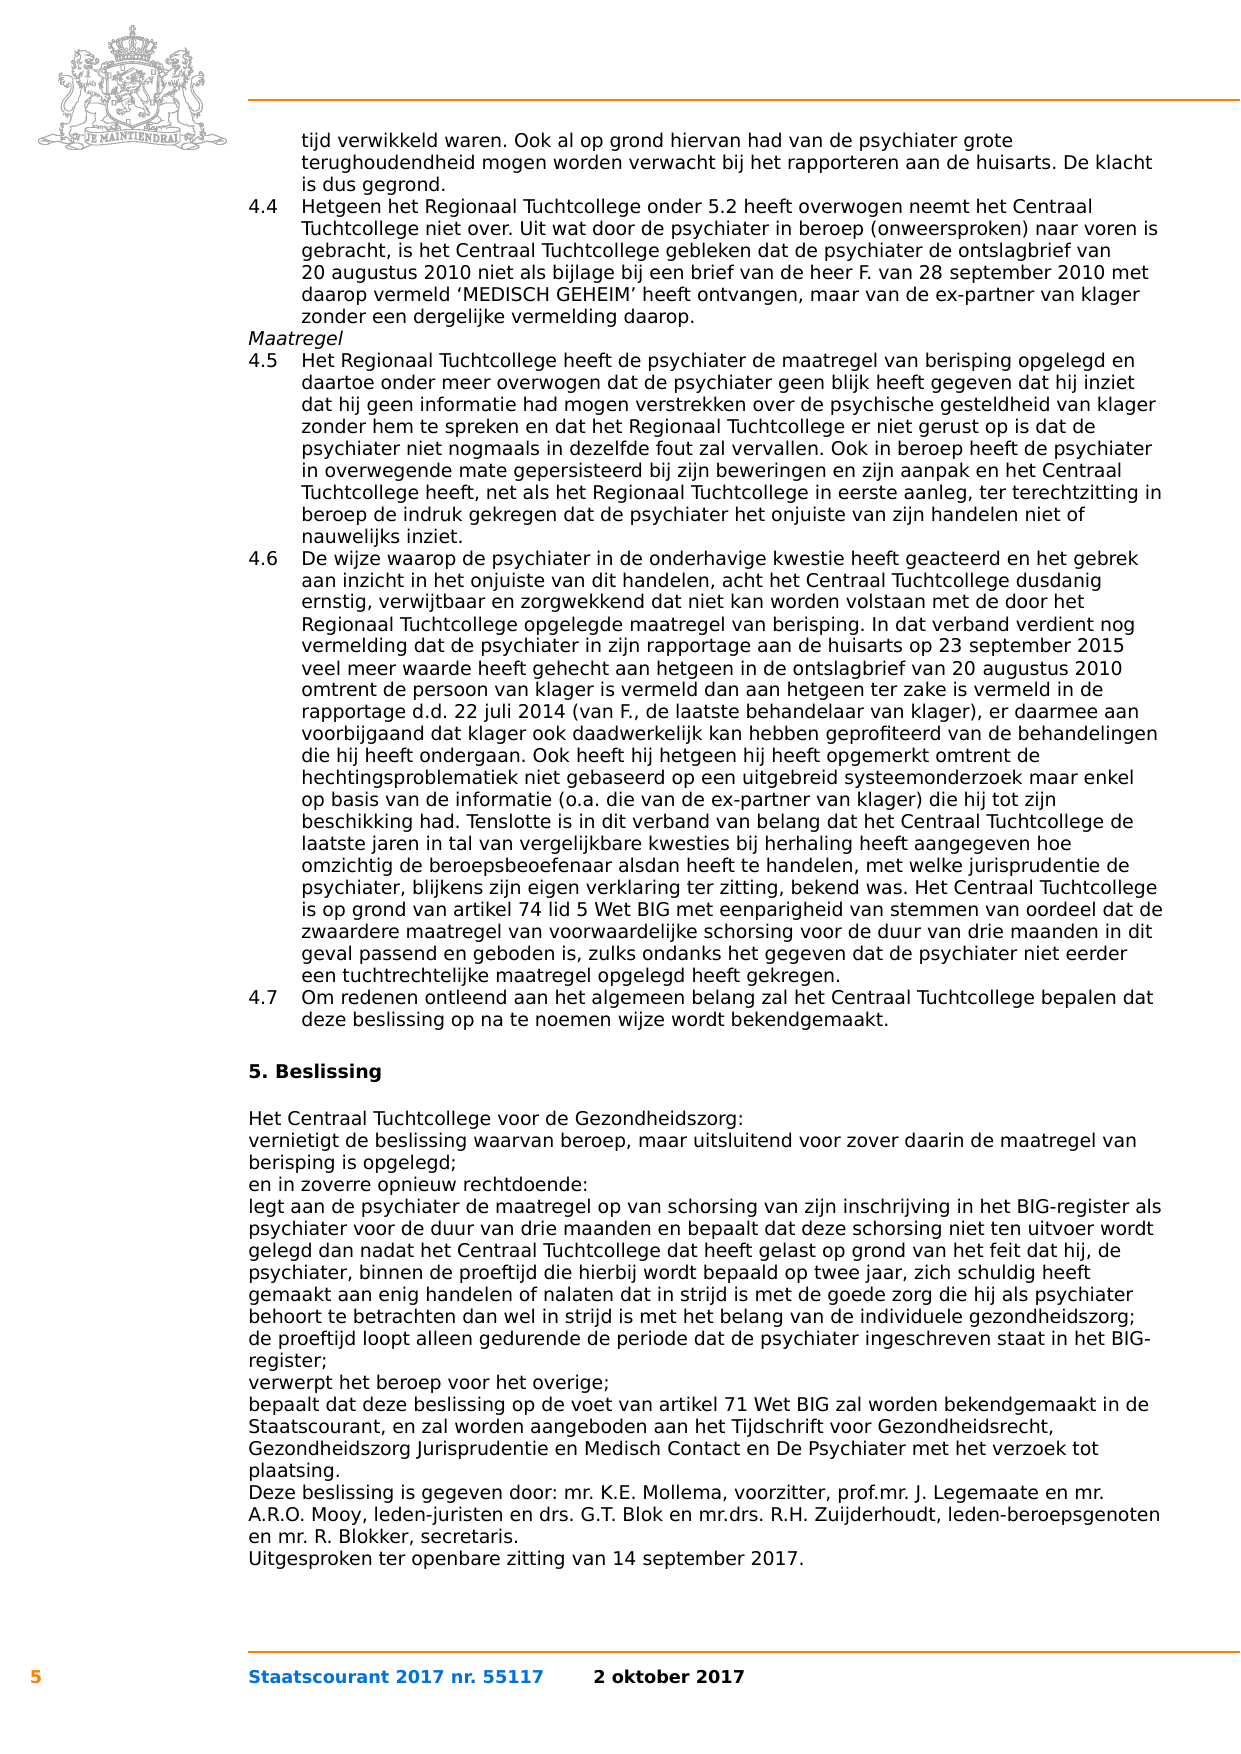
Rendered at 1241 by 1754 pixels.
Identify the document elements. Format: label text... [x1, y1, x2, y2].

text verwerpt het beroep voor het overige; [248, 1372, 1163, 1394]
text legt aan de psychiater de maatregel op van schorsing van zijn inschrijving in het BIG-register als psychiater voor de duur van drie maanden en bepaalt dat deze schorsing niet ten uitvoer wordt gelegd dan nadat het Centraal Tuchtcollege dat heeft gelast op grond van het feit dat hij, de psychiater, binnen de proeftijd die hierbij wordt bepaald op twee jaar, zich schuldig heeft gemaakt aan enig handelen of nalaten dat in strijd is met de goede zorg die hij als psychiater behoort te betrachten dan wel in strijd is met het belang van de individuele gezondheidszorg; [248, 1196, 1163, 1328]
text Het Centraal Tuchtcollege voor de Gezondheidszorg: [248, 1108, 1163, 1130]
picture [38, 25, 227, 150]
text 4.4 Hetgeen het Regionaal Tuchtcollege onder 5.2 heeft overwogen neemt het Centraal Tuchtcollege niet over. Uit wat door de psychiater in beroep (onweersproken) naar voren is gebracht, is het Centraal Tuchtcollege gebleken dat de psychiater de ontslagbrief van 20 augustus 2010 niet als bijlage bij een brief van de heer F. van 28 september 2010 met daarop vermeld ‘MEDISCH GEHEIM’ heeft ontvangen, maar van de ex-partner van klager zonder een dergelijke vermelding daarop. [248, 196, 1163, 328]
subtitle 5. Beslissing [248, 1061, 1163, 1083]
text Maatregel [248, 328, 1163, 350]
text Uitgesproken ter openbare zitting van 14 september 2017. [248, 1548, 1163, 1569]
text Deze beslissing is gegeven door: mr. K.E. Mollema, voorzitter, prof.mr. J. Legemaate en mr. A.R.O. Mooy, leden-juristen en drs. G.T. Blok en mr.drs. R.H. Zuijderhoudt, leden-beroepsgenoten en mr. R. Blokker, secretaris. [248, 1482, 1163, 1548]
text 4.5 Het Regionaal Tuchtcollege heeft de psychiater de maatregel van berisping opgelegd en daartoe onder meer overwogen dat de psychiater geen blijk heeft gegeven dat hij inziet dat hij geen informatie had mogen verstrekken over de psychische gesteldheid van klager zonder hem te spreken en dat het Regionaal Tuchtcollege er niet gerust op is dat de psychiater niet nogmaals in dezelfde fout zal vervallen. Ook in beroep heeft de psychiater in overwegende mate gepersisteerd bij zijn beweringen en zijn aanpak en het Centraal Tuchtcollege heeft, net als het Regionaal Tuchtcollege in eerste aanleg, ter terechtzitting in beroep de indruk gekregen dat de psychiater het onjuiste van zijn handelen niet of nauwelijks inziet. [248, 350, 1163, 547]
text tijd verwikkeld waren. Ook al op grond hiervan had van de psychiater grote terughoudendheid mogen worden verwacht bij het rapporteren aan de huisarts. De klacht is dus gegrond. [248, 130, 1163, 196]
text 4.7 Om redenen ontleend aan het algemeen belang zal het Centraal Tuchtcollege bepalen dat deze beslissing op na te noemen wijze wordt bekendgemaakt. [248, 987, 1163, 1031]
text en in zoverre opnieuw rechtdoende: [248, 1174, 1163, 1196]
text bepaalt dat deze beslissing op de voet van artikel 71 Wet BIG zal worden bekendgemaakt in de Staatscourant, en zal worden aangeboden aan het Tijdschrift voor Gezondheidsrecht, Gezondheidszorg Jurisprudentie en Medisch Contact en De Psychiater met het verzoek tot plaatsing. [248, 1394, 1163, 1482]
text 4.6 De wijze waarop de psychiater in de onderhavige kwestie heeft geacteerd en het gebrek aan inzicht in het onjuiste van dit handelen, acht het Centraal Tuchtcollege dusdanig ernstig, verwijtbaar en zorgwekkend dat niet kan worden volstaan met de door het Regionaal Tuchtcollege opgelegde maatregel van berisping. In dat verband verdient nog vermelding dat de psychiater in zijn rapportage aan de huisarts op 23 september 2015 veel meer waarde heeft gehecht aan hetgeen in de ontslagbrief van 20 augustus 2010 omtrent de persoon van klager is vermeld dan aan hetgeen ter zake is vermeld in de rapportage d.d. 22 juli 2014 (van F., de laatste behandelaar van klager), er daarmee aan voorbijgaand dat klager ook daadwerkelijk kan hebben geprofiteerd van de behandelingen die hij heeft ondergaan. Ook heeft hij hetgeen hij heeft opgemerkt omtrent de hechtingsproblematiek niet gebaseerd op een uitgebreid systeemonderzoek maar enkel op basis van de informatie (o.a. die van de ex-partner van klager) die hij tot zijn beschikking had. Tenslotte is in dit verband van belang dat het Centraal Tuchtcollege de laatste jaren in tal van vergelijkbare kwesties bij herhaling heeft aangegeven hoe omzichtig de beroepsbeoefenaar alsdan heeft te handelen, met welke jurisprudentie de psychiater, blijkens zijn eigen verklaring ter zitting, bekend was. Het Centraal Tuchtcollege is op grond van artikel 74 lid 5 Wet BIG met eenparigheid van stemmen van oordeel dat de zwaardere maatregel van voorwaardelijke schorsing voor de duur van drie maanden in dit geval passend en geboden is, zulks ondanks het gegeven dat de psychiater niet eerder een tuchtrechtelijke maatregel opgelegd heeft gekregen. [248, 547, 1163, 987]
text de proeftijd loopt alleen gedurende de periode dat de psychiater ingeschreven staat in het BIG-register; [248, 1328, 1163, 1372]
text vernietigt de beslissing waarvan beroep, maar uitsluitend voor zover daarin de maatregel van berisping is opgelegd; [248, 1130, 1163, 1174]
